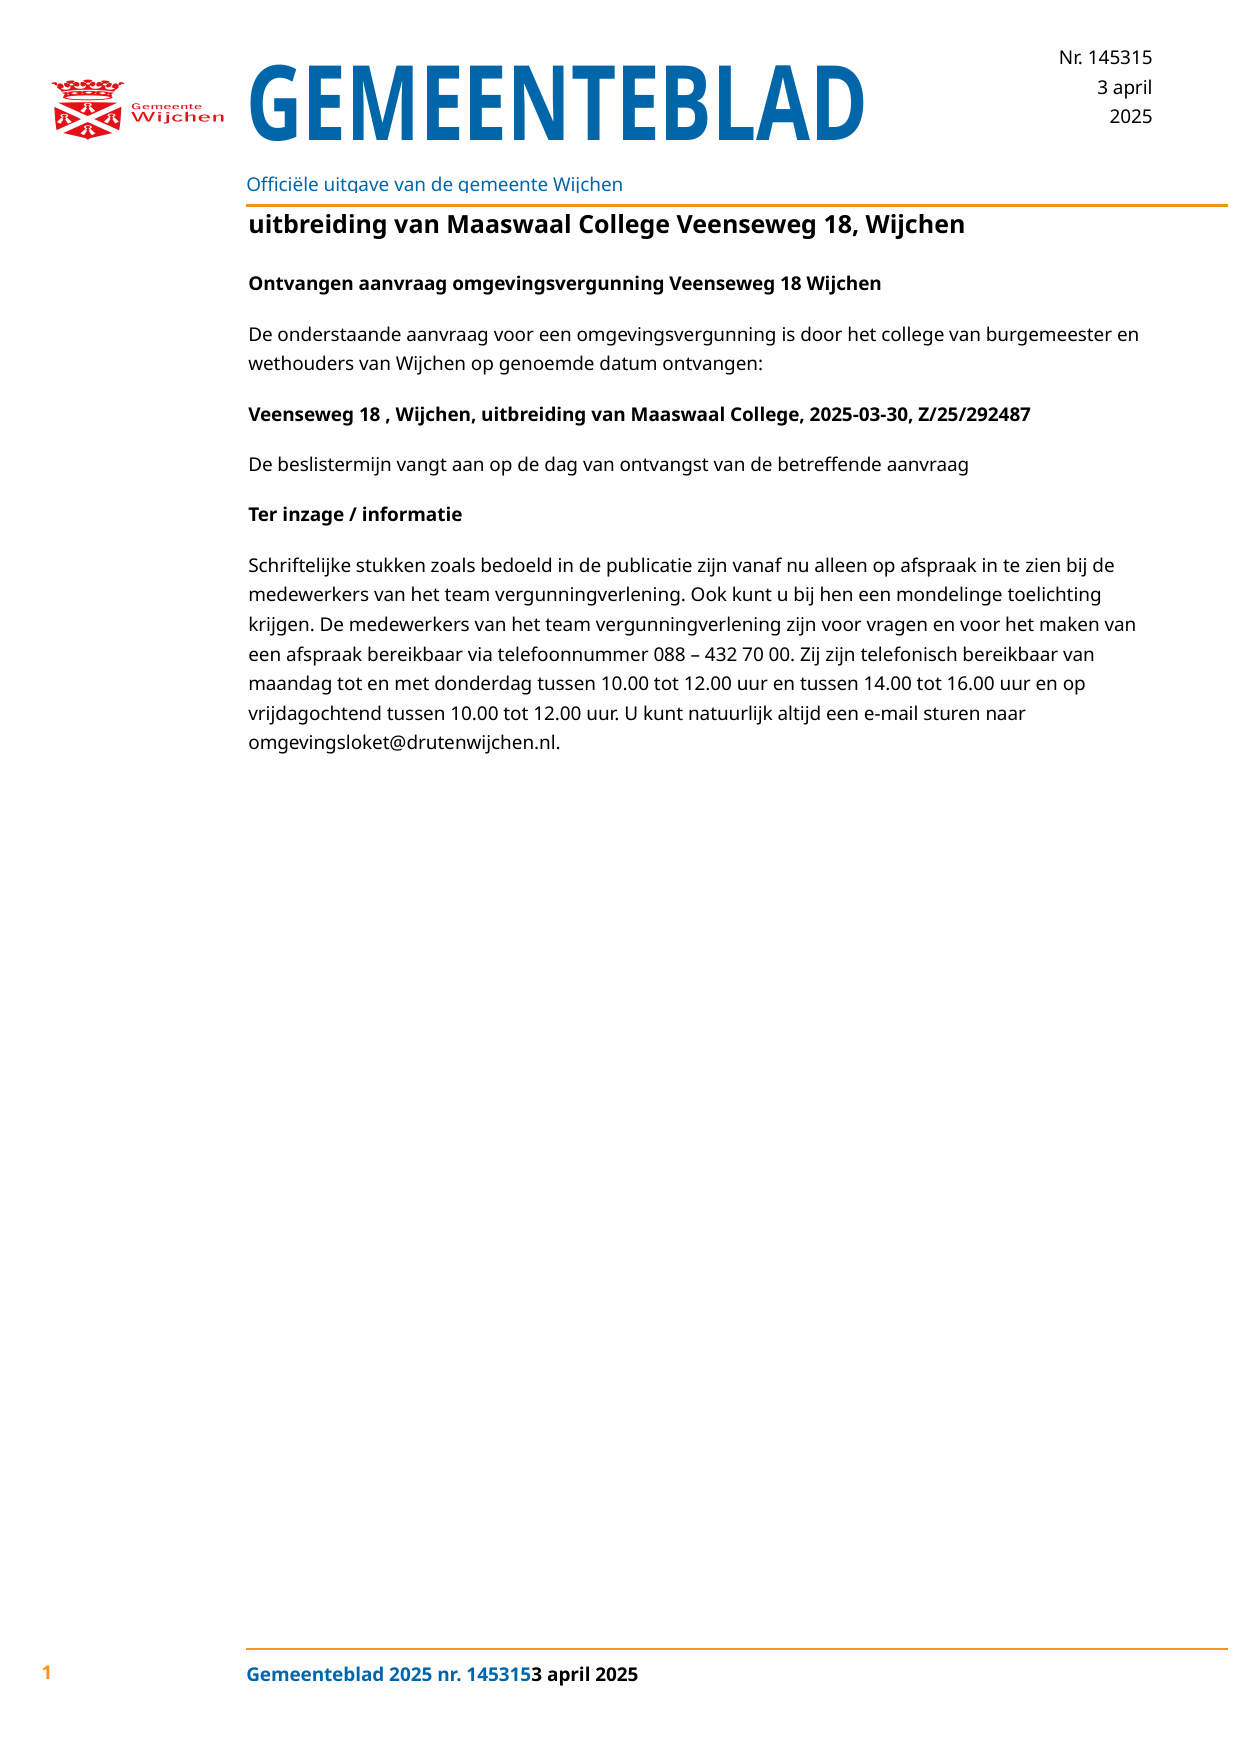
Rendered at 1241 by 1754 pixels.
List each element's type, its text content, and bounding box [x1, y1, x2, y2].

picture [41, 47, 231, 172]
text Veenseweg 18 , Wijchen, uitbreiding van Maaswaal College, 2025-03-30, Z/25/292487 [248, 401, 1152, 426]
text Schriftelijke stukken zoals bedoeld in de publicatie zijn vanaf nu alleen op afspraak in te zien bij de medewerkers van het team vergunningverlening. Ook kunt u bij hen een mondelinge toelichting krijgen. De medewerkers van het team vergunningverlening zijn voor vragen en voor het maken van een afspraak bereikbaar via telefoonnummer 088 – 432 70 00. Zij zijn telefonisch bereikbaar van maandag tot en met donderdag tussen 10.00 tot 12.00 uur en tussen 14.00 tot 16.00 uur en op vrijdagochtend tussen 10.00 tot 12.00 uur. U kunt natuurlijk altijd een e-mail sturen naar omgevingsloket@drutenwijchen.nl. [248, 552, 1152, 755]
text Ontvangen aanvraag omgevingsvergunning Veenseweg 18 Wijchen [248, 270, 1152, 296]
text De beslistermijn vangt aan op de dag van ontvangst van de betreffende aanvraag [248, 451, 1152, 477]
text De onderstaande aanvraag voor een omgevingsvergunning is door het college van burgemeester en wethouders van Wijchen op genoemde datum ontvangen: [248, 321, 1152, 376]
text Ter inzage / informatie [248, 502, 1152, 527]
text uitbreiding van Maaswaal College Veenseweg 18, Wijchen [248, 207, 1152, 241]
